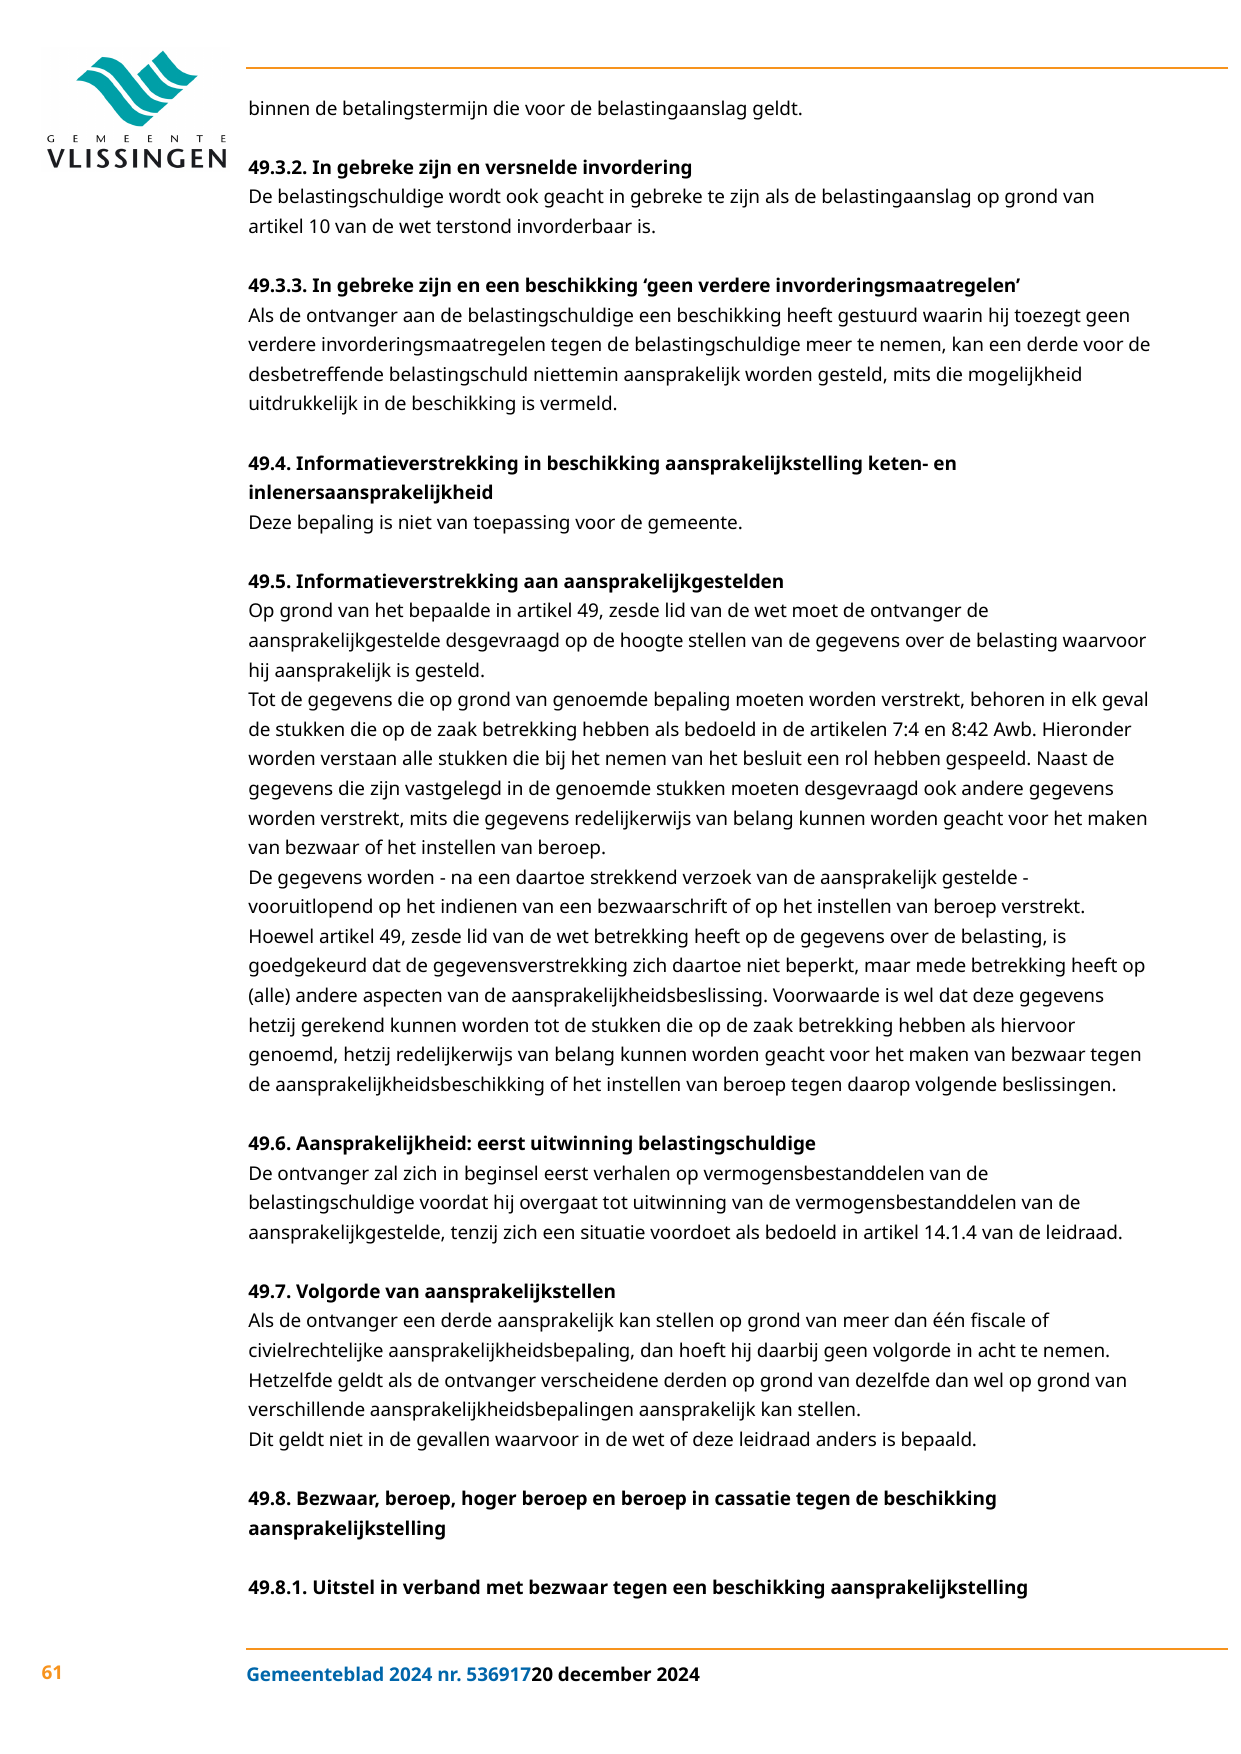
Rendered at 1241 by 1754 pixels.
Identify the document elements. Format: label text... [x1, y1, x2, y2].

text Als de ontvanger aan de belastingschuldige een beschikking heeft gestuurd waarin hij toezegt geen verdere invorderingsmaatregelen tegen de belastingschuldige meer te nemen, kan een derde voor de desbetreffende belastingschuld niettemin aansprakelijk worden gesteld, mits die mogelijkheid uitdrukkelijk in de beschikking is vermeld. [248, 302, 1152, 416]
text Dit geldt niet in de gevallen waarvoor in de wet of deze leidraad anders is bepaald. [248, 1426, 1152, 1452]
text 49.5. Informatieverstrekking aan aansprakelijkgestelden [248, 568, 1152, 594]
text 49.8.1. Uitstel in verband met bezwaar tegen een beschikking aansprakelijkstelling [248, 1574, 1152, 1600]
text Tot de gegevens die op grond van genoemde bepaling moeten worden verstrekt, behoren in elk geval de stukken die op de zaak betrekking hebben als bedoeld in de artikelen 7:4 en 8:42 Awb. Hieronder worden verstaan alle stukken die bij het nemen van het besluit een rol hebben gespeeld. Naast de gegevens die zijn vastgelegd in de genoemde stukken moeten desgevraagd ook andere gegevens worden verstrekt, mits die gegevens redelijkerwijs van belang kunnen worden geacht voor het maken van bezwaar of het instellen van beroep. [248, 686, 1152, 860]
text 49.3.2. In gebreke zijn en versnelde invordering [248, 154, 1152, 180]
text Op grond van het bepaalde in artikel 49, zesde lid van de wet moet de ontvanger de aansprakelijkgestelde desgevraagd op de hoogte stellen van de gegevens over de belasting waarvoor hij aansprakelijk is gesteld. [248, 598, 1152, 683]
text De ontvanger zal zich in beginsel eerst verhalen op vermogensbestanddelen van de belastingschuldige voordat hij overgaat tot uitwinning van de vermogensbestanddelen van de aansprakelijkgestelde, tenzij zich een situatie voordoet als bedoeld in artikel 14.1.4 van de leidraad. [248, 1160, 1152, 1245]
text binnen de betalingstermijn die voor de belastingaanslag geldt. [248, 95, 1152, 121]
text 49.7. Volgorde van aansprakelijkstellen [248, 1278, 1152, 1304]
text Hoewel artikel 49, zesde lid van de wet betrekking heeft op de gegevens over de belasting, is goedgekeurd dat de gegevensverstrekking zich daartoe niet beperkt, maar mede betrekking heeft op (alle) andere aspecten van de aansprakelijkheidsbeslissing. Voorwaarde is wel dat deze gegevens hetzij gerekend kunnen worden tot de stukken die op de zaak betrekking hebben als hiervoor genoemd, hetzij redelijkerwijs van belang kunnen worden geacht voor het maken van bezwaar tegen de aansprakelijkheidsbeschikking of het instellen van beroep tegen daarop volgende beslissingen. [248, 923, 1152, 1097]
text 49.3.3. In gebreke zijn en een beschikking ‘geen verdere invorderingsmaatregelen’ [248, 272, 1152, 298]
text 49.8. Bezwaar, beroep, hoger beroep en beroep in cassatie tegen de beschikking aansprakelijkstelling [248, 1485, 1152, 1541]
text 49.4. Informatieverstrekking in beschikking aansprakelijkstelling keten- en inlenersaansprakelijkheid [248, 450, 1152, 505]
text Als de ontvanger een derde aansprakelijk kan stellen op grond van meer dan één fiscale of civielrechtelijke aansprakelijkheidsbepaling, dan hoeft hij daarbij geen volgorde in acht te nemen. Hetzelfde geldt als de ontvanger verscheidene derden op grond van dezelfde dan wel op grond van verschillende aansprakelijkheidsbepalingen aansprakelijk kan stellen. [248, 1308, 1152, 1422]
text De gegevens worden - na een daartoe strekkend verzoek van de aansprakelijk gestelde - vooruitlopend op het indienen van een bezwaarschrift of op het instellen van beroep verstrekt. [248, 864, 1152, 919]
picture [41, 47, 231, 172]
text De belastingschuldige wordt ook geacht in gebreke te zijn als de belastingaanslag op grond van artikel 10 van de wet terstond invorderbaar is. [248, 183, 1152, 239]
text 49.6. Aansprakelijkheid: eerst uitwinning belastingschuldige [248, 1130, 1152, 1156]
text Deze bepaling is niet van toepassing voor de gemeente. [248, 509, 1152, 535]
